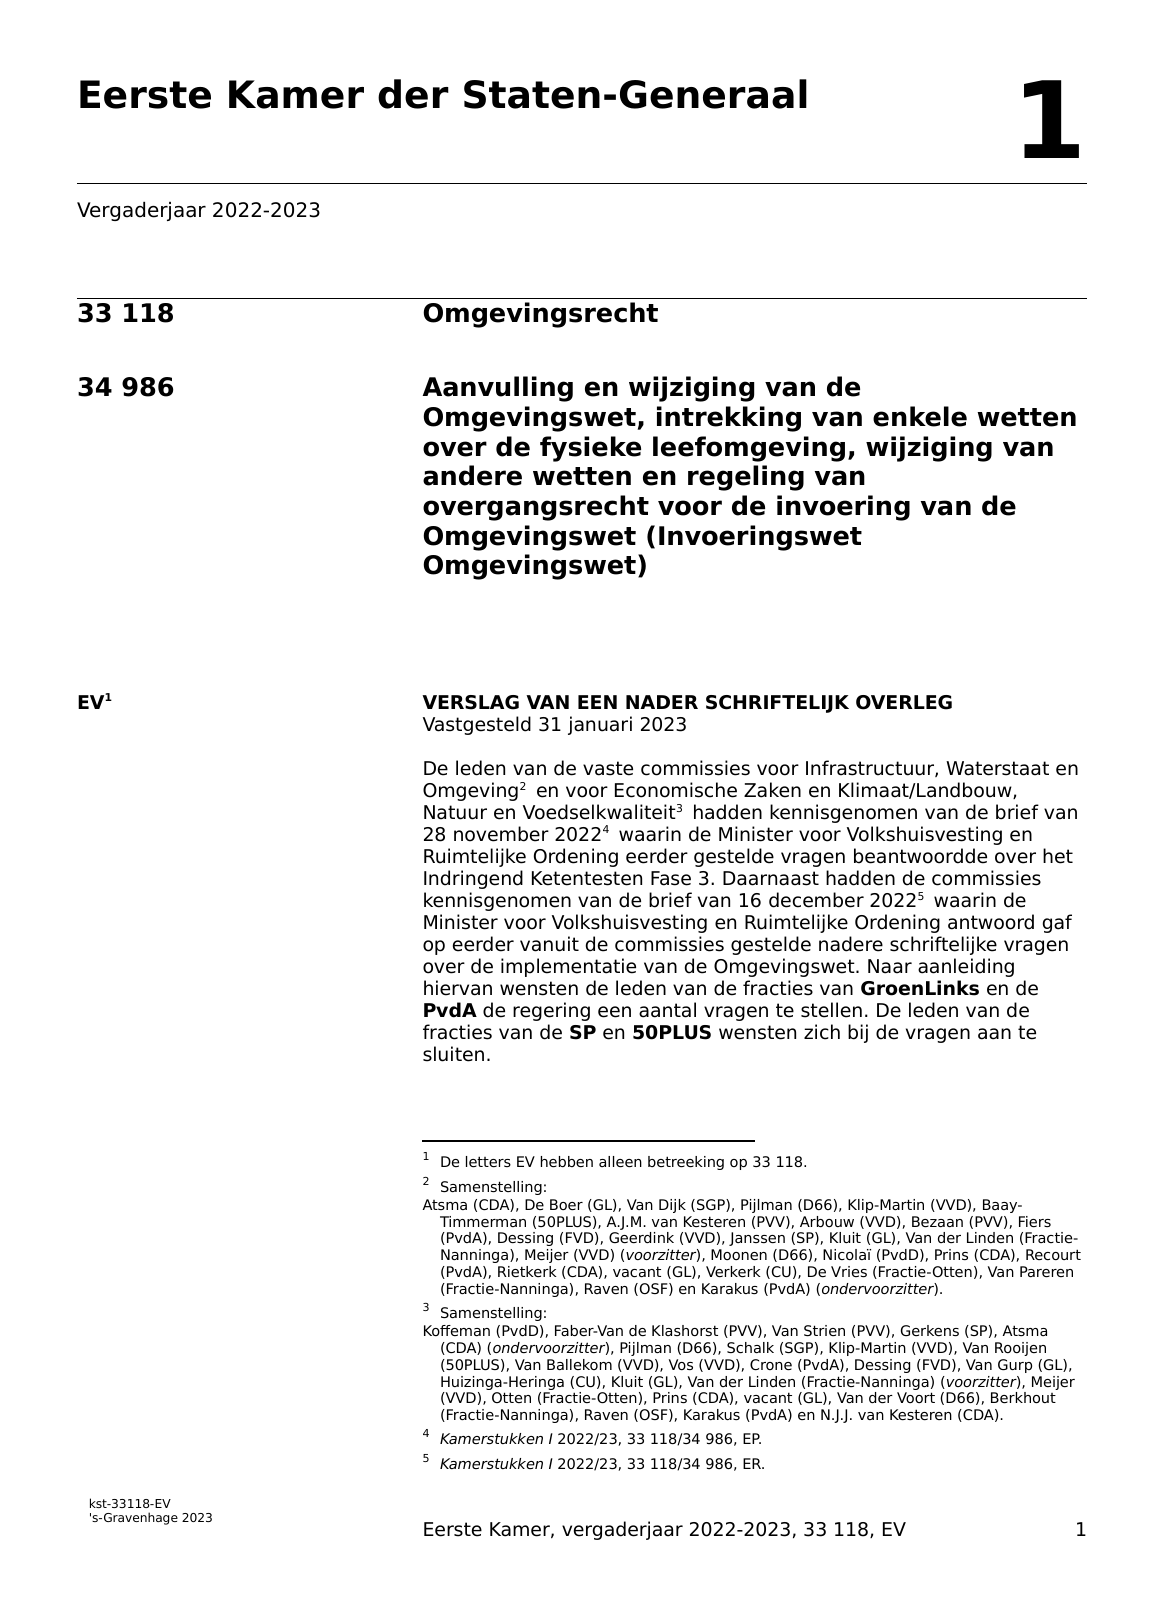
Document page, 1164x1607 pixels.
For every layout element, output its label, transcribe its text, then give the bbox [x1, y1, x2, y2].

text De leden van de vaste commissies voor Infrastructuur, Waterstaat en Omgeving en voor Economische Zaken en Klimaat/Landbouw, Natuur en Voedselkwaliteit hadden kennisgenomen van de brief van 28 november 2022 waarin de Minister voor Volkshuisvesting en Ruimtelijke Ordening eerder gestelde vragen beantwoordde over het Indringend Ketentesten Fase 3. Daarnaast hadden de commissies kennisgenomen van de brief van 16 december 2022 waarin de Minister voor Volkshuisvesting en Ruimtelijke Ordening antwoord gaf op eerder vanuit de commissies gestelde nadere schriftelijke vragen over de implementatie van de Omgevingswet. Naar aanleiding hiervan wensten de leden van de fracties van GroenLinks en de PvdA de regering een aantal vragen te stellen. De leden van de fracties van de SP en 50PLUS wensten zich bij de vragen aan te sluiten. [422, 758, 1087, 1066]
text Atsma (CDA), De Boer (GL), Van Dijk (SGP), Pijlman (D66), Klip-Martin (VVD), Baay-Timmerman (50PLUS), A.J.M. van Kesteren (PVV), Arbouw (VVD), Bezaan (PVV), Fiers (PvdA), Dessing (FVD), Geerdink (VVD), Janssen (SP), Kluit (GL), Van der Linden (Fractie-Nanninga), Meijer (VVD) (voorzitter), Moonen (D66), Nicolaï (PvdD), Prins (CDA), Recourt (PvdA), Rietkerk (CDA), vacant (GL), Verkerk (CU), De Vries (Fractie-Otten), Van Pareren (Fractie-Nanninga), Raven (OSF) en Karakus (PvdA) (ondervoorzitter). [422, 1197, 1087, 1298]
text De letters EV hebben alleen betreeking op 33 118. [422, 1150, 1087, 1172]
text 's-Gravenhage 2023 [88, 1511, 323, 1525]
subtitle EV VERSLAG VAN EEN NADER SCHRIFTELIJK OVERLEG [77, 692, 1087, 714]
text Koffeman (PvdD), Faber-Van de Klashorst (PVV), Van Strien (PVV), Gerkens (SP), Atsma (CDA) (ondervoorzitter), Pijlman (D66), Schalk (SGP), Klip-Martin (VVD), Van Rooijen (50PLUS), Van Ballekom (VVD), Vos (VVD), Crone (PvdA), Dessing (FVD), Van Gurp (GL), Huizinga-Heringa (CU), Kluit (GL), Van der Linden (Fractie-Nanninga) (voorzitter), Meijer (VVD), Otten (Fractie-Otten), Prins (CDA), vacant (GL), Van der Voort (D66), Berkhout (Fractie-Nanninga), Raven (OSF), Karakus (PvdA) en N.J.J. van Kesteren (CDA). [422, 1323, 1087, 1424]
text Vastgesteld 31 januari 2023 [422, 714, 1087, 736]
text Samenstelling: [422, 1301, 1087, 1323]
table_header Eerste Kamer der Staten-Generaal [77, 59, 886, 183]
text Samenstelling: [422, 1175, 1087, 1197]
table_header 1 [886, 59, 1087, 183]
table_cell Vergaderjaar 2022-2023 [77, 184, 1087, 298]
text Kamerstukken I 2022/23, 33 118/34 986, ER. [422, 1452, 1087, 1474]
text Kamerstukken I 2022/23, 33 118/34 986, EP. [422, 1427, 1087, 1449]
subtitle 34 986 Aanvulling en wijziging van de Omgevingswet, intrekking van enkele wetten over de fysieke leefomgeving, wijziging van andere wetten en regeling van overgangsrecht voor de invoering van de Omgevingswet (Invoeringswet Omgevingswet) [77, 373, 1087, 581]
subtitle 33 118 Omgevingsrecht [77, 299, 1087, 329]
text kst-33118-EV [88, 1497, 323, 1511]
